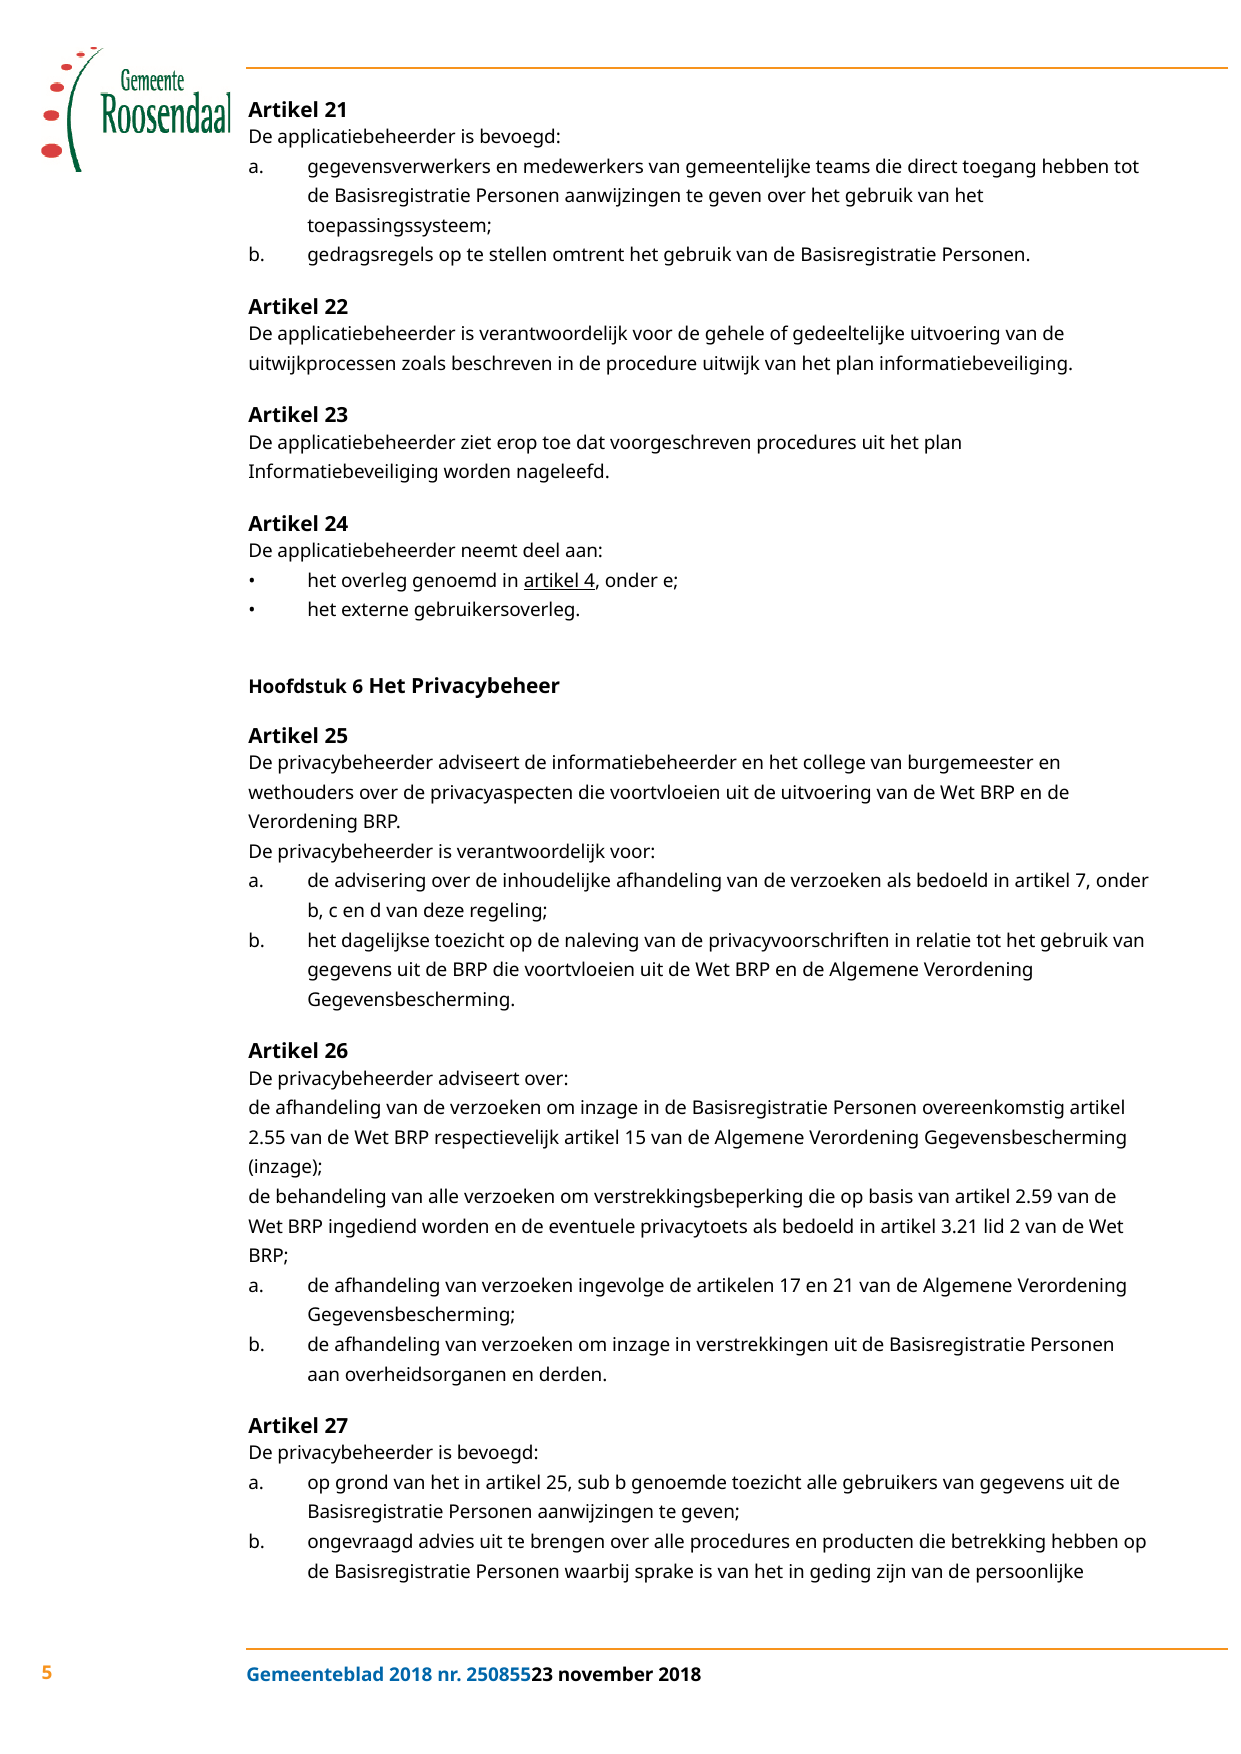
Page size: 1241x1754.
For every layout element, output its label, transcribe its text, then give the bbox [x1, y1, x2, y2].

text de afhandeling van de verzoeken om inzage in de Basisregistratie Personen overeenkomstig artikel 2.55 van de Wet BRP respectievelijk artikel 15 van de Algemene Verordening Gegevensbescherming (inzage); [248, 1094, 1152, 1179]
text De privacybeheerder adviseert de informatiebeheerder en het college van burgemeester en wethouders over de privacyaspecten die voortvloeien uit de uitvoering van de Wet BRP en de Verordening BRP. [248, 749, 1152, 834]
list het overleg genoemd in artikel 4, onder e; [248, 567, 1152, 593]
list het externe gebruikersoverleg. [248, 596, 1152, 622]
text Artikel 23 [248, 400, 1152, 429]
list de afhandeling van verzoeken ingevolge de artikelen 17 en 21 van de Algemene Verordening Gegevensbescherming; [248, 1272, 1152, 1327]
text Artikel 27 [248, 1411, 1152, 1439]
list gegevensverwerkers en medewerkers van gemeentelijke teams die direct toegang hebben tot de Basisregistratie Personen aanwijzingen te geven over het gebruik van het toepassingssysteem; [248, 153, 1152, 238]
text de behandeling van alle verzoeken om verstrekkingsbeperking die op basis van artikel 2.59 van de Wet BRP ingediend worden en de eventuele privacytoets als bedoeld in artikel 3.21 lid 2 van de Wet BRP; [248, 1183, 1152, 1268]
text De applicatiebeheerder neemt deel aan: [248, 537, 1152, 563]
list ongevraagd advies uit te brengen over alle procedures en producten die betrekking hebben op de Basisregistratie Personen waarbij sprake is van het in geding zijn van de persoonlijke [248, 1528, 1152, 1584]
text Artikel 22 [248, 292, 1152, 320]
text De privacybeheerder is bevoegd: [248, 1439, 1152, 1465]
picture [41, 47, 231, 172]
text Artikel 26 [248, 1036, 1152, 1065]
text De applicatiebeheerder is bevoegd: [248, 123, 1152, 149]
list de advisering over de inhoudelijke afhandeling van de verzoeken als bedoeld in artikel 7, onder b, c en d van deze regeling; [248, 868, 1152, 923]
text Artikel 21 [248, 95, 1152, 123]
text De applicatiebeheerder is verantwoordelijk voor de gehele of gedeeltelijke uitvoering van de uitwijkprocessen zoals beschreven in de procedure uitwijk van het plan informatiebeveiliging. [248, 320, 1152, 376]
list het dagelijkse toezicht op de naleving van de privacyvoorschriften in relatie tot het gebruik van gegevens uit de BRP die voortvloeien uit de Wet BRP en de Algemene Verordening Gegevensbescherming. [248, 927, 1152, 1012]
text De privacybeheerder is verantwoordelijk voor: [248, 838, 1152, 864]
text Hoofdstuk 6 Het Privacybeheer [248, 672, 1152, 700]
text De applicatiebeheerder ziet erop toe dat voorgeschreven procedures uit het plan Informatiebeveiliging worden nageleefd. [248, 429, 1152, 484]
text Artikel 25 [248, 721, 1152, 749]
list de afhandeling van verzoeken om inzage in verstrekkingen uit de Basisregistratie Personen aan overheidsorganen en derden. [248, 1331, 1152, 1386]
list gedragsregels op te stellen omtrent het gebruik van de Basisregistratie Personen. [248, 242, 1152, 267]
text Artikel 24 [248, 509, 1152, 537]
text De privacybeheerder adviseert over: [248, 1065, 1152, 1091]
list op grond van het in artikel 25, sub b genoemde toezicht alle gebruikers van gegevens uit de Basisregistratie Personen aanwijzingen te geven; [248, 1469, 1152, 1524]
